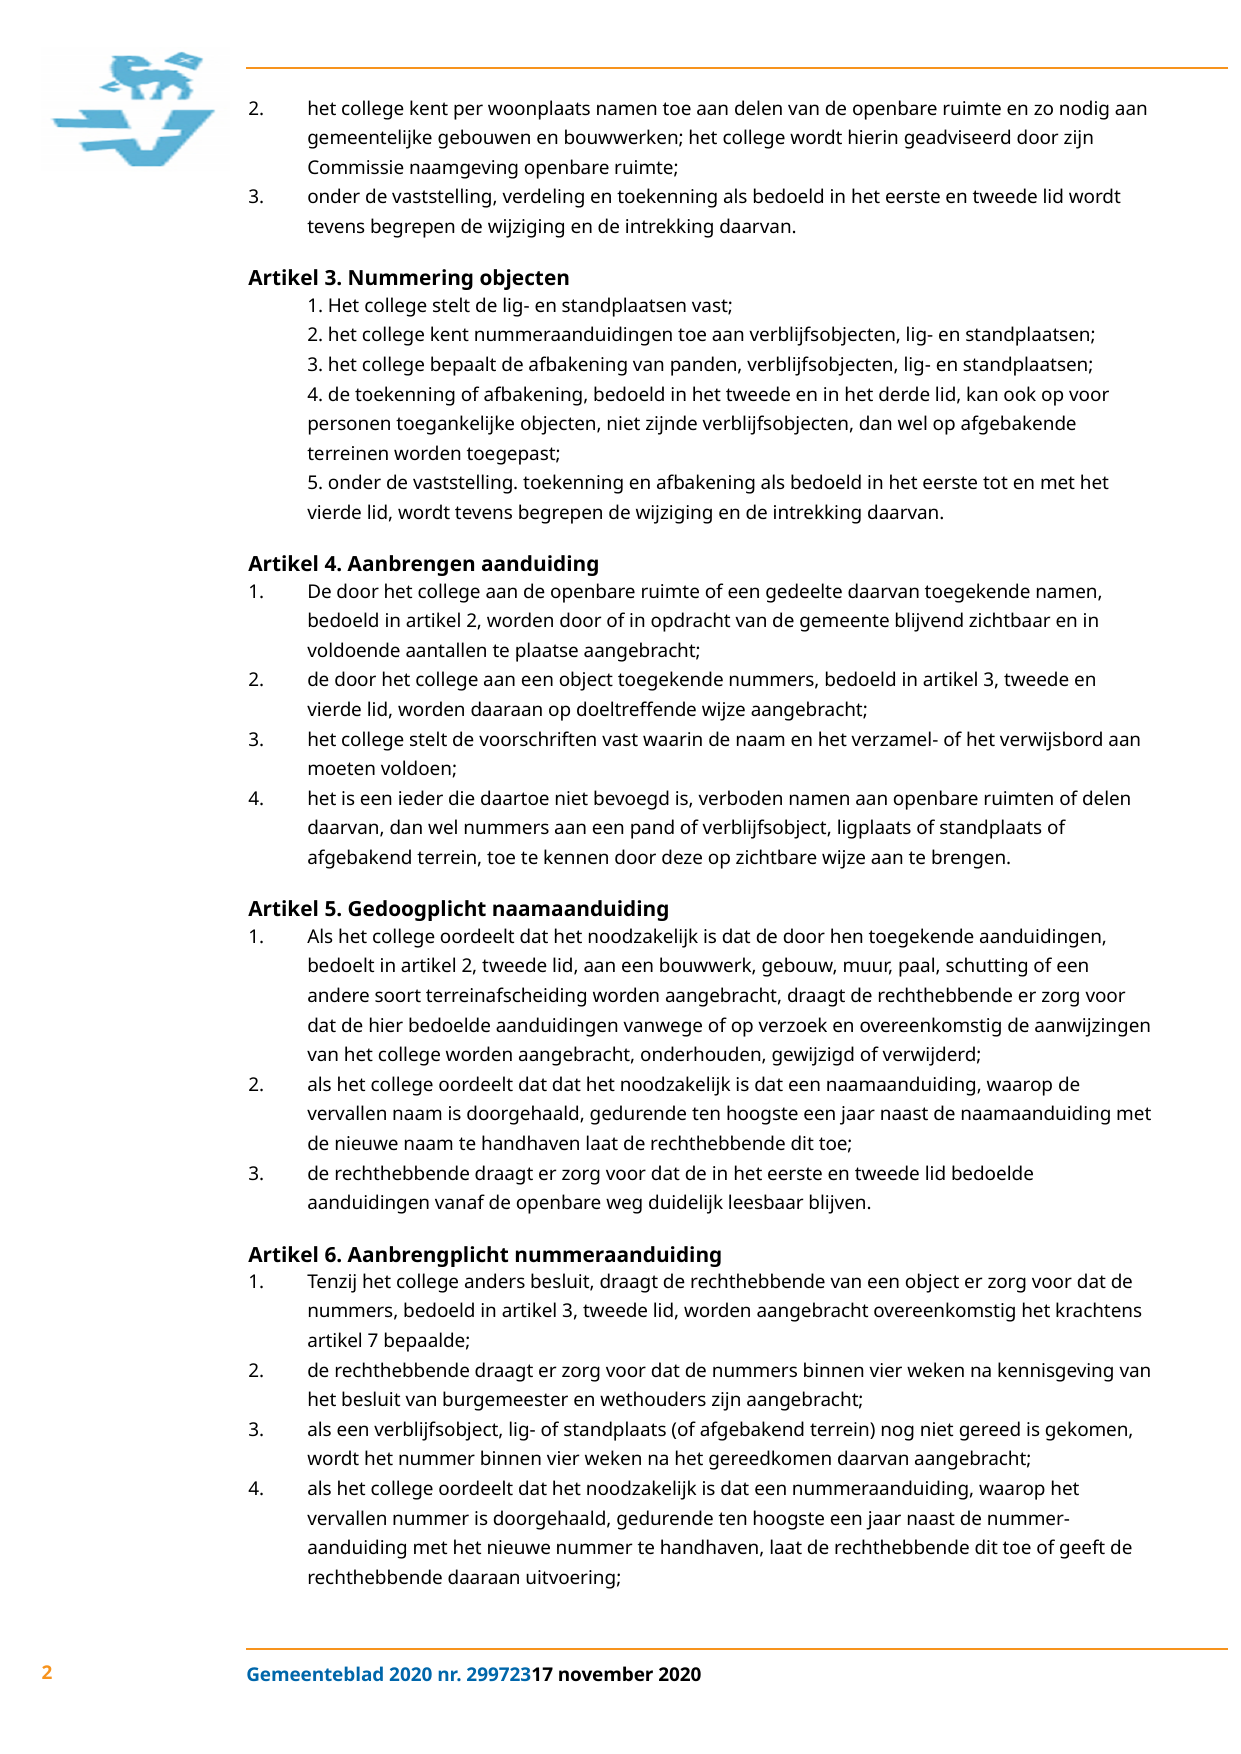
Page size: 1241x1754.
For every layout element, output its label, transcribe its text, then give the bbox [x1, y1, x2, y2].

text Artikel 5. Gedoogplicht naamaanduiding [248, 894, 1152, 923]
list de rechthebbende draagt er zorg voor dat de nummers binnen vier weken na kennisgeving van het besluit van burgemeester en wethouders zijn aangebracht; [248, 1357, 1152, 1412]
list als een verblijfsobject, lig- of standplaats (of afgebakend terrein) nog niet gereed is gekomen, wordt het nummer binnen vier weken na het gereedkomen daarvan aangebracht; [248, 1416, 1152, 1471]
list de door het college aan een object toegekende nummers, bedoeld in artikel 3, tweede en vierde lid, worden daaraan op doeltreffende wijze aangebracht; [248, 667, 1152, 722]
list 4. de toekenning of afbakening, bedoeld in het tweede en in het derde lid, kan ook op voor personen toegankelijke objecten, niet zijnde verblijfsobjecten, dan wel op afgebakende terreinen worden toegepast; [248, 381, 1152, 466]
text Artikel 4. Aanbrengen aanduiding [248, 549, 1152, 578]
list het college kent per woonplaats namen toe aan delen van de openbare ruimte en zo nodig aan gemeentelijke gebouwen en bouwwerken; het college wordt hierin geadviseerd door zijn Commissie naamgeving openbare ruimte; [248, 95, 1152, 180]
text Artikel 3. Nummering objecten [248, 263, 1152, 292]
picture [41, 47, 231, 172]
list onder de vaststelling, verdeling en toekenning als bedoeld in het eerste en tweede lid wordt tevens begrepen de wijziging en de intrekking daarvan. [248, 183, 1152, 239]
list het is een ieder die daartoe niet bevoegd is, verboden namen aan openbare ruimten of delen daarvan, dan wel nummers aan een pand of verblijfsobject, ligplaats of standplaats of afgebakend terrein, toe te kennen door deze op zichtbare wijze aan te brengen. [248, 785, 1152, 870]
list De door het college aan de openbare ruimte of een gedeelte daarvan toegekende namen, bedoeld in artikel 2, worden door of in opdracht van de gemeente blijvend zichtbaar en in voldoende aantallen te plaatse aangebracht; [248, 578, 1152, 663]
list als het college oordeelt dat dat het noodzakelijk is dat een naamaanduiding, waarop de vervallen naam is doorgehaald, gedurende ten hoogste een jaar naast de naamaanduiding met de nieuwe naam te handhaven laat de rechthebbende dit toe; [248, 1071, 1152, 1156]
list 3. het college bepaalt de afbakening van panden, verblijfsobjecten, lig- en standplaatsen; [248, 351, 1152, 377]
list de rechthebbende draagt er zorg voor dat de in het eerste en tweede lid bedoelde aanduidingen vanaf de openbare weg duidelijk leesbaar blijven. [248, 1160, 1152, 1215]
list 5. onder de vaststelling. toekenning en afbakening als bedoeld in het eerste tot en met het vierde lid, wordt tevens begrepen de wijziging en de intrekking daarvan. [248, 469, 1152, 525]
list als het college oordeelt dat het noodzakelijk is dat een nummeraanduiding, waarop het vervallen nummer is doorgehaald, gedurende ten hoogste een jaar naast de nummer-aanduiding met het nieuwe nummer te handhaven, laat de rechthebbende dit toe of geeft de rechthebbende daaraan uitvoering; [248, 1475, 1152, 1590]
list Als het college oordeelt dat het noodzakelijk is dat de door hen toegekende aanduidingen, bedoelt in artikel 2, tweede lid, aan een bouwwerk, gebouw, muur, paal, schutting of een andere soort terreinafscheiding worden aangebracht, draagt de rechthebbende er zorg voor dat de hier bedoelde aanduidingen vanwege of op verzoek en overeenkomstig de aanwijzingen van het college worden aangebracht, onderhouden, gewijzigd of verwijderd; [248, 923, 1152, 1067]
list 2. het college kent nummeraanduidingen toe aan verblijfsobjecten, lig- en standplaatsen; [248, 322, 1152, 347]
list Tenzij het college anders besluit, draagt de rechthebbende van een object er zorg voor dat de nummers, bedoeld in artikel 3, tweede lid, worden aangebracht overeenkomstig het krachtens artikel 7 bepaalde; [248, 1268, 1152, 1353]
list 1. Het college stelt de lig- en standplaatsen vast; [248, 292, 1152, 318]
list het college stelt de voorschriften vast waarin de naam en het verzamel- of het verwijsbord aan moeten voldoen; [248, 726, 1152, 781]
text Artikel 6. Aanbrengplicht nummeraanduiding [248, 1240, 1152, 1268]
